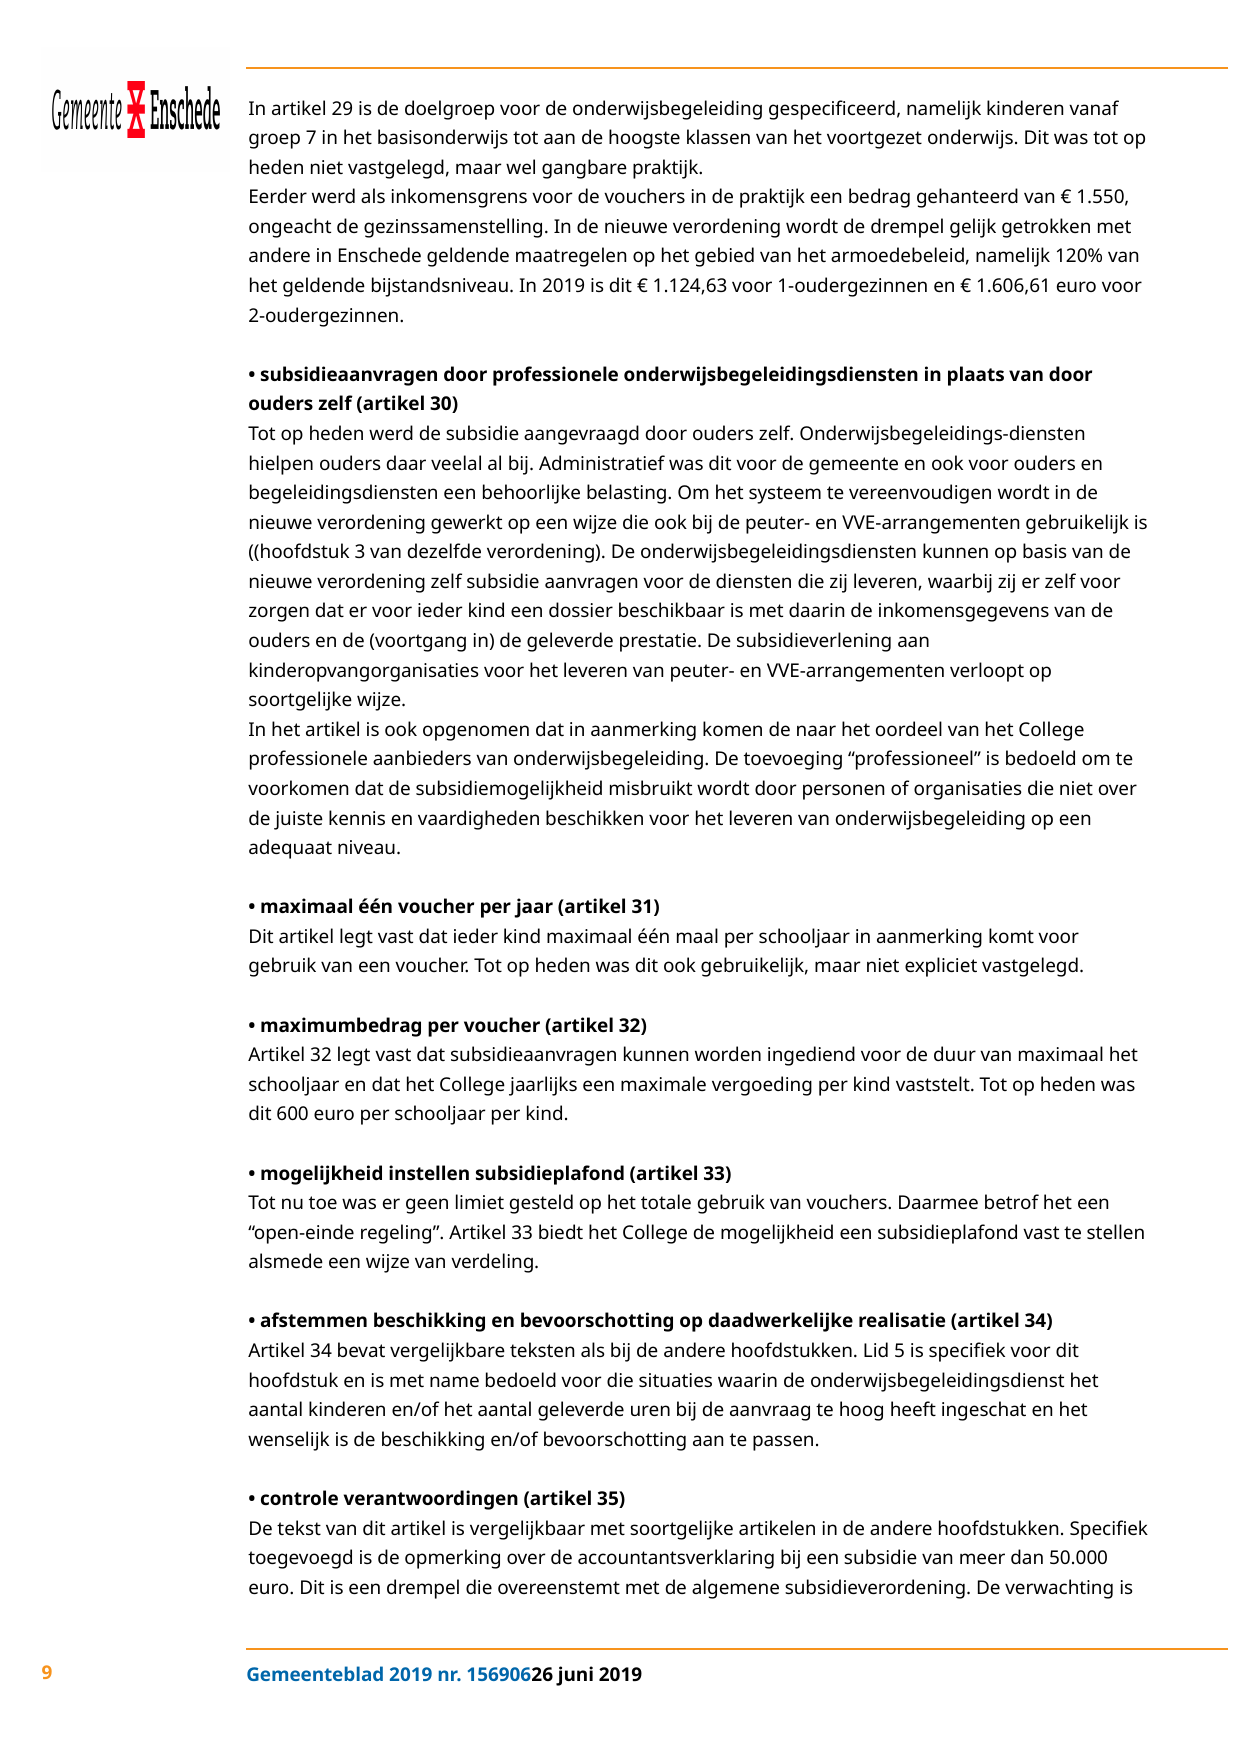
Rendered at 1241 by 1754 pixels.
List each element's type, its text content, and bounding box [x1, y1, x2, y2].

text Artikel 32 legt vast dat subsidieaanvragen kunnen worden ingediend voor de duur van maximaal het schooljaar en dat het College jaarlijks een maximale vergoeding per kind vaststelt. Tot op heden was dit 600 euro per schooljaar per kind. [248, 1041, 1152, 1126]
picture [41, 47, 231, 172]
text • maximaal één voucher per jaar (artikel 31) [248, 893, 1152, 919]
text • mogelijkheid instellen subsidieplafond (artikel 33) [248, 1160, 1152, 1186]
text Dit artikel legt vast dat ieder kind maximaal één maal per schooljaar in aanmerking komt voor gebruik van een voucher. Tot op heden was dit ook gebruikelijk, maar niet expliciet vastgelegd. [248, 923, 1152, 978]
text In artikel 29 is de doelgroep voor de onderwijsbegeleiding gespecificeerd, namelijk kinderen vanaf groep 7 in het basisonderwijs tot aan de hoogste klassen van het voortgezet onderwijs. Dit was tot op heden niet vastgelegd, maar wel gangbare praktijk. [248, 95, 1152, 180]
text Tot op heden werd de subsidie aangevraagd door ouders zelf. Onderwijsbegeleidings-diensten hielpen ouders daar veelal al bij. Administratief was dit voor de gemeente en ook voor ouders en begeleidingsdiensten een behoorlijke belasting. Om het systeem te vereenvoudigen wordt in de nieuwe verordening gewerkt op een wijze die ook bij de peuter- en VVE-arrangementen gebruikelijk is ((hoofdstuk 3 van dezelfde verordening). De onderwijsbegeleidingsdiensten kunnen op basis van de nieuwe verordening zelf subsidie aanvragen voor de diensten die zij leveren, waarbij zij er zelf voor zorgen dat er voor ieder kind een dossier beschikbaar is met daarin de inkomensgegevens van de ouders en de (voortgang in) de geleverde prestatie. De subsidieverlening aan kinderopvangorganisaties voor het leveren van peuter- en VVE-arrangementen verloopt op soortgelijke wijze. [248, 420, 1152, 712]
text • maximumbedrag per voucher (artikel 32) [248, 1012, 1152, 1038]
text Artikel 34 bevat vergelijkbare teksten als bij de andere hoofdstukken. Lid 5 is specifiek voor dit hoofdstuk en is met name bedoeld voor die situaties waarin de onderwijsbegeleidingsdienst het aantal kinderen en/of het aantal geleverde uren bij de aanvraag te hoog heeft ingeschat en het wenselijk is de beschikking en/of bevoorschotting aan te passen. [248, 1337, 1152, 1452]
text In het artikel is ook opgenomen dat in aanmerking komen de naar het oordeel van het College professionele aanbieders van onderwijsbegeleiding. De toevoeging “professioneel” is bedoeld om te voorkomen dat de subsidiemogelijkheid misbruikt wordt door personen of organisaties die niet over de juiste kennis en vaardigheden beschikken voor het leveren van onderwijsbegeleiding op een adequaat niveau. [248, 716, 1152, 860]
text Tot nu toe was er geen limiet gesteld op het totale gebruik van vouchers. Daarmee betrof het een “open-einde regeling”. Artikel 33 biedt het College de mogelijkheid een subsidieplafond vast te stellen alsmede een wijze van verdeling. [248, 1189, 1152, 1274]
text De tekst van dit artikel is vergelijkbaar met soortgelijke artikelen in de andere hoofdstukken. Specifiek toegevoegd is de opmerking over de accountantsverklaring bij een subsidie van meer dan 50.000 euro. Dit is een drempel die overeenstemt met de algemene subsidieverordening. De verwachting is [248, 1515, 1152, 1600]
text • controle verantwoordingen (artikel 35) [248, 1485, 1152, 1511]
text Eerder werd als inkomensgrens voor de vouchers in de praktijk een bedrag gehanteerd van € 1.550, ongeacht de gezinssamenstelling. In de nieuwe verordening wordt de drempel gelijk getrokken met andere in Enschede geldende maatregelen op het gebied van het armoedebeleid, namelijk 120% van het geldende bijstandsniveau. In 2019 is dit € 1.124,63 voor 1-oudergezinnen en € 1.606,61 euro voor 2-oudergezinnen. [248, 183, 1152, 328]
text • subsidieaanvragen door professionele onderwijsbegeleidingsdiensten in plaats van door ouders zelf (artikel 30) [248, 361, 1152, 416]
text • afstemmen beschikking en bevoorschotting op daadwerkelijke realisatie (artikel 34) [248, 1308, 1152, 1333]
